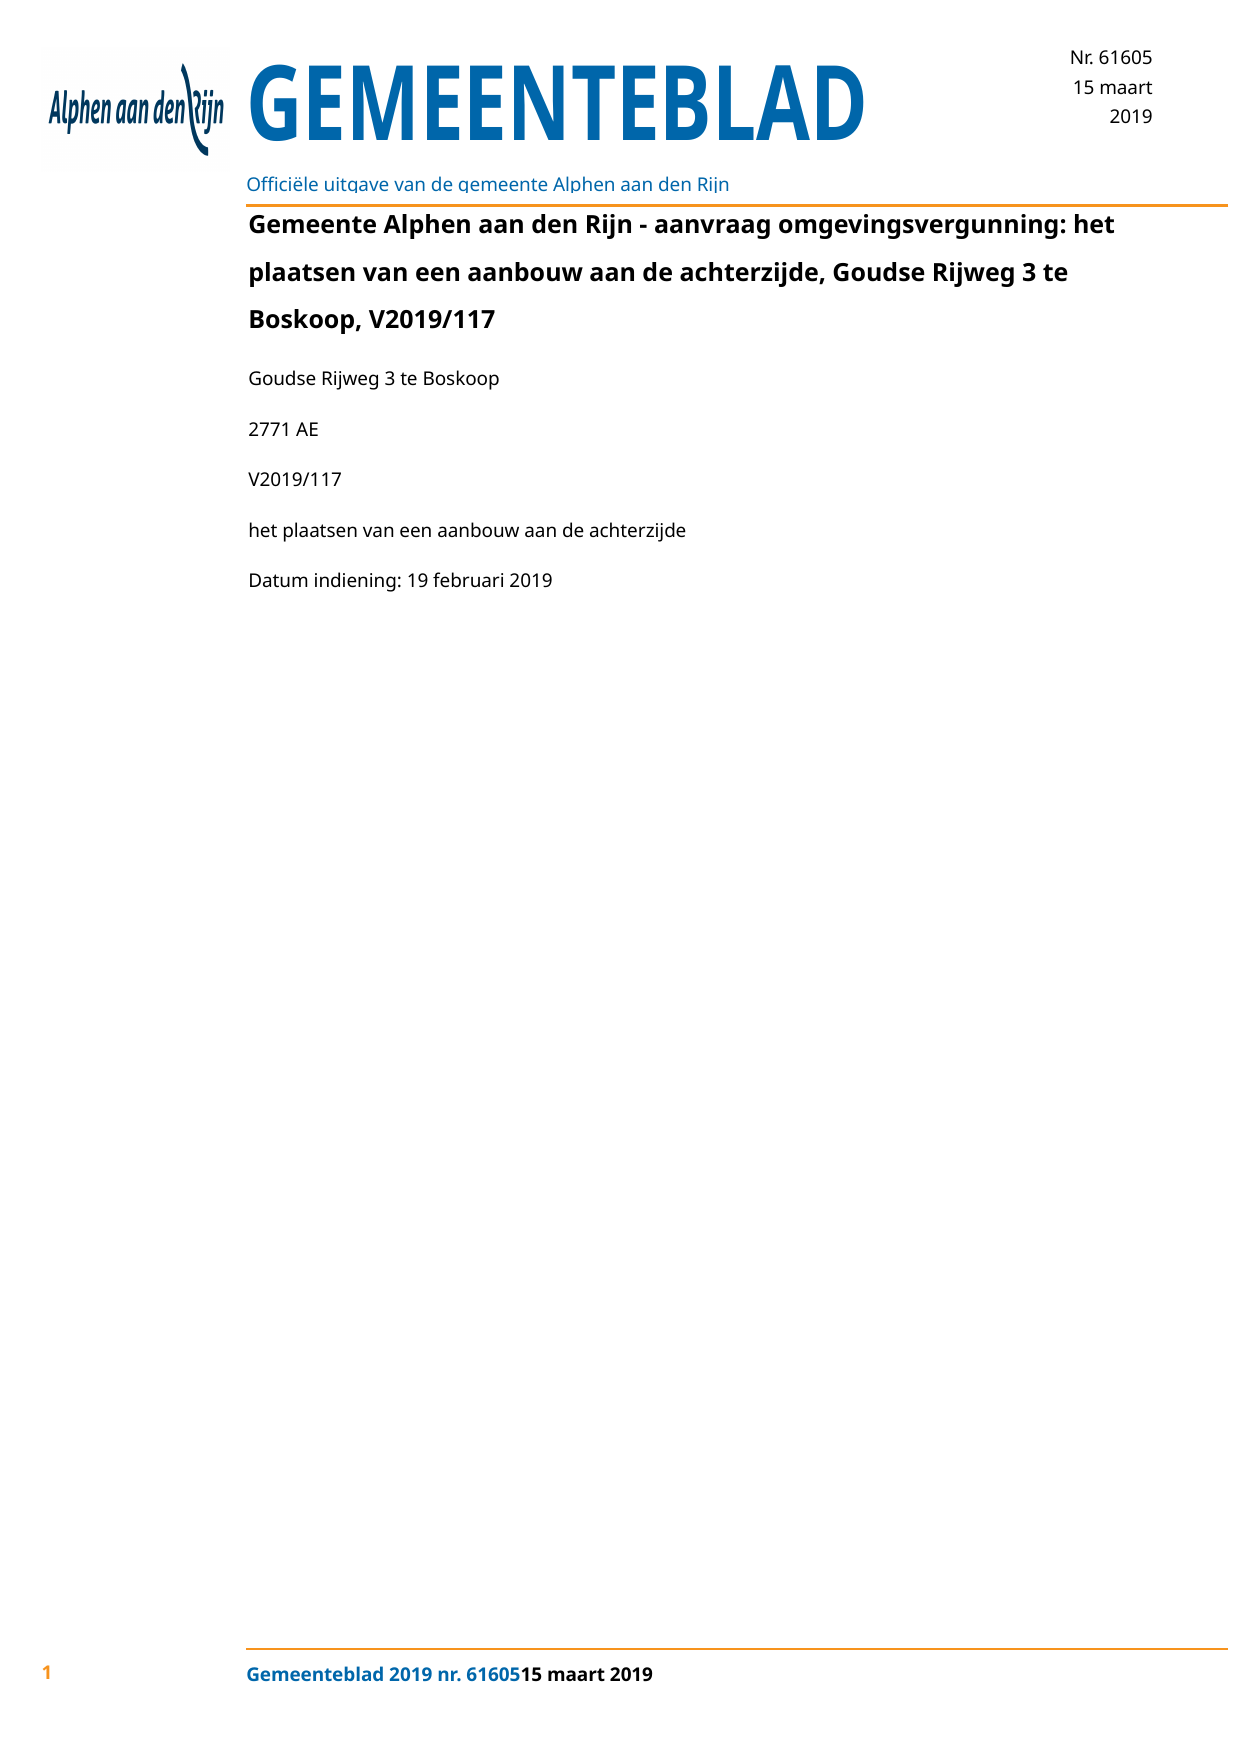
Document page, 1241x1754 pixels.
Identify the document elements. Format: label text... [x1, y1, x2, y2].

text het plaatsen van een aanbouw aan de achterzijde [248, 517, 1152, 542]
text 2771 AE [248, 416, 1152, 442]
text V2019/117 [248, 466, 1152, 492]
text Goudse Rijweg 3 te Boskoop [248, 366, 1152, 391]
picture [41, 47, 231, 172]
text Datum indiening: 19 februari 2019 [248, 567, 1152, 593]
text Gemeente Alphen aan den Rijn - aanvraag omgevingsvergunning: het plaatsen van een aanbouw aan de achterzijde, Goudse Rijweg 3 te Boskoop, V2019/117 [248, 207, 1152, 336]
